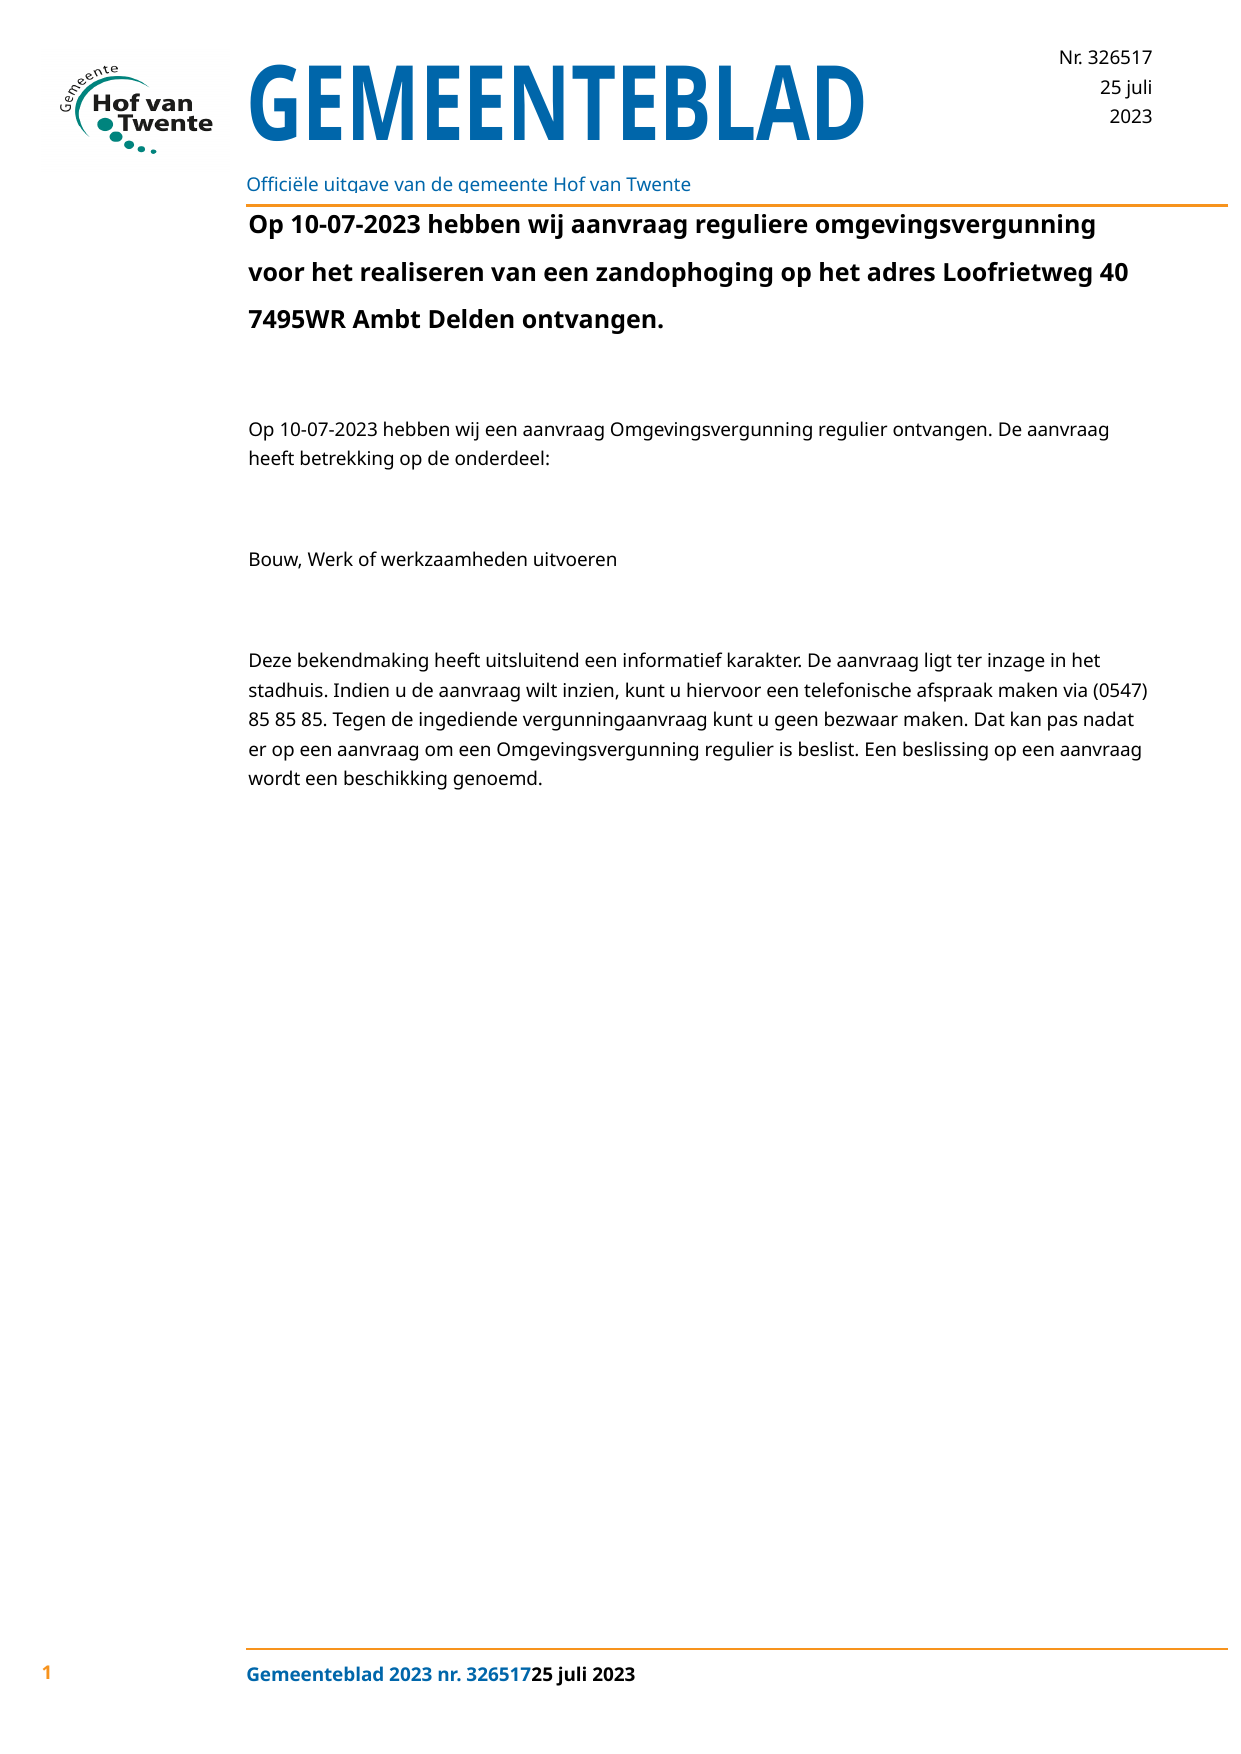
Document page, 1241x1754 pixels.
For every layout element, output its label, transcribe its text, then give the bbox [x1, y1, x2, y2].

text Bouw, Werk of werkzaamheden uitvoeren [248, 546, 1152, 572]
picture [41, 47, 231, 172]
text Op 10-07-2023 hebben wij een aanvraag Omgevingsvergunning regulier ontvangen. De aanvraag heeft betrekking op de onderdeel: [248, 416, 1152, 471]
text Deze bekendmaking heeft uitsluitend een informatief karakter. De aanvraag ligt ter inzage in het stadhuis. Indien u de aanvraag wilt inzien, kunt u hiervoor een telefonische afspraak maken via (0547) 85 85 85. Tegen de ingediende vergunningaanvraag kunt u geen bezwaar maken. Dat kan pas nadat er op een aanvraag om een Omgevingsvergunning regulier is beslist. Een beslissing op een aanvraag wordt een beschikking genoemd. [248, 647, 1152, 791]
text Op 10-07-2023 hebben wij aanvraag reguliere omgevingsvergunning voor het realiseren van een zandophoging op het adres Loofrietweg 40 7495WR Ambt Delden ontvangen. [248, 207, 1152, 336]
